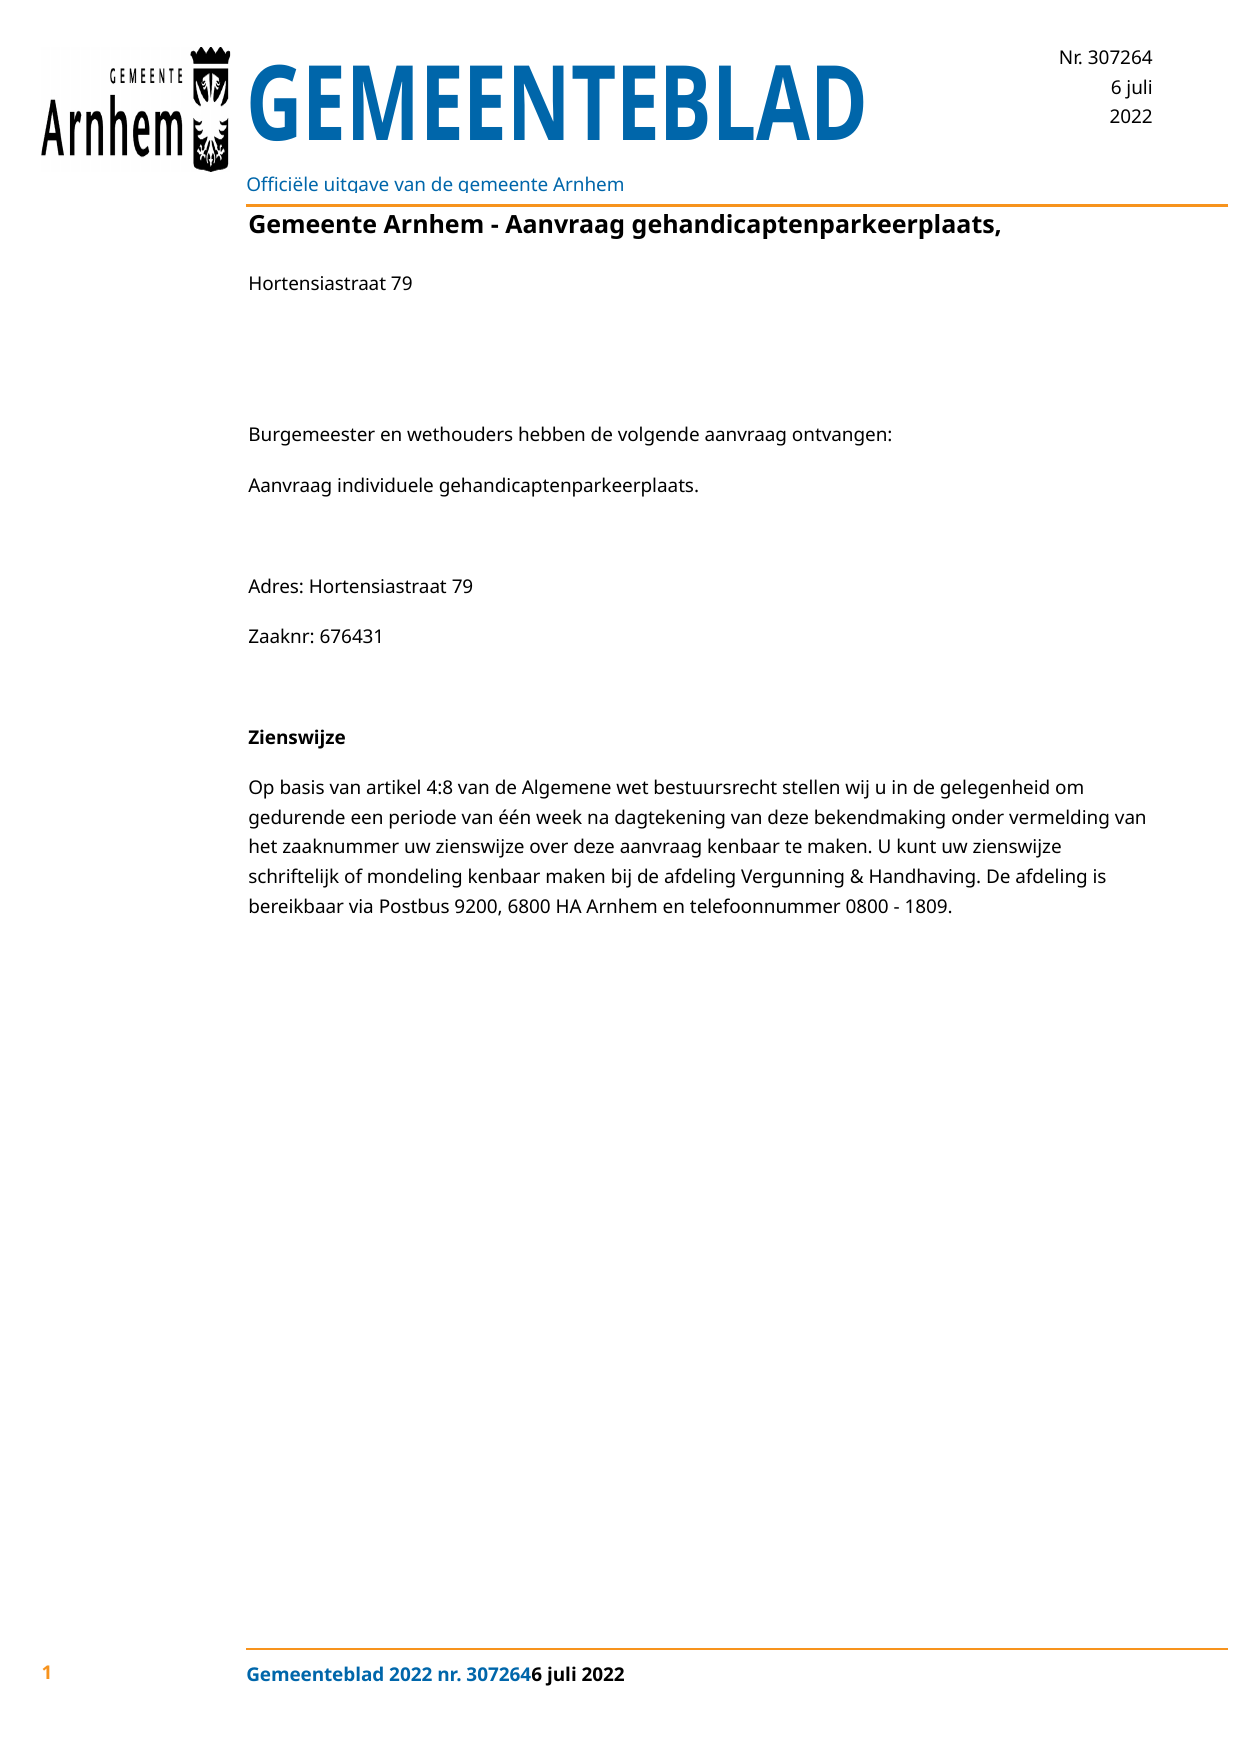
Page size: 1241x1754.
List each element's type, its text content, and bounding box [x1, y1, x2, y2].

text Aanvraag individuele gehandicaptenparkeerplaats. [248, 472, 1152, 498]
picture [41, 47, 231, 172]
text Burgemeester en wethouders hebben de volgende aanvraag ontvangen: [248, 422, 1152, 447]
text Gemeente Arnhem - Aanvraag gehandicaptenparkeerplaats, [248, 207, 1152, 241]
text Adres: Hortensiastraat 79 [248, 573, 1152, 598]
text Zienswijze [248, 724, 1152, 750]
text Hortensiastraat 79 [248, 270, 1152, 296]
text Op basis van artikel 4:8 van de Algemene wet bestuursrecht stellen wij u in de gelegenheid om gedurende een periode van één week na dagtekening van deze bekendmaking onder vermelding van het zaaknummer uw zienswijze over deze aanvraag kenbaar te maken. U kunt uw zienswijze schriftelijk of mondeling kenbaar maken bij de afdeling Vergunning & Handhaving. De afdeling is bereikbaar via Postbus 9200, 6800 HA Arnhem en telefoonnummer 0800 - 1809. [248, 774, 1152, 918]
text Zaaknr: 676431 [248, 623, 1152, 649]
